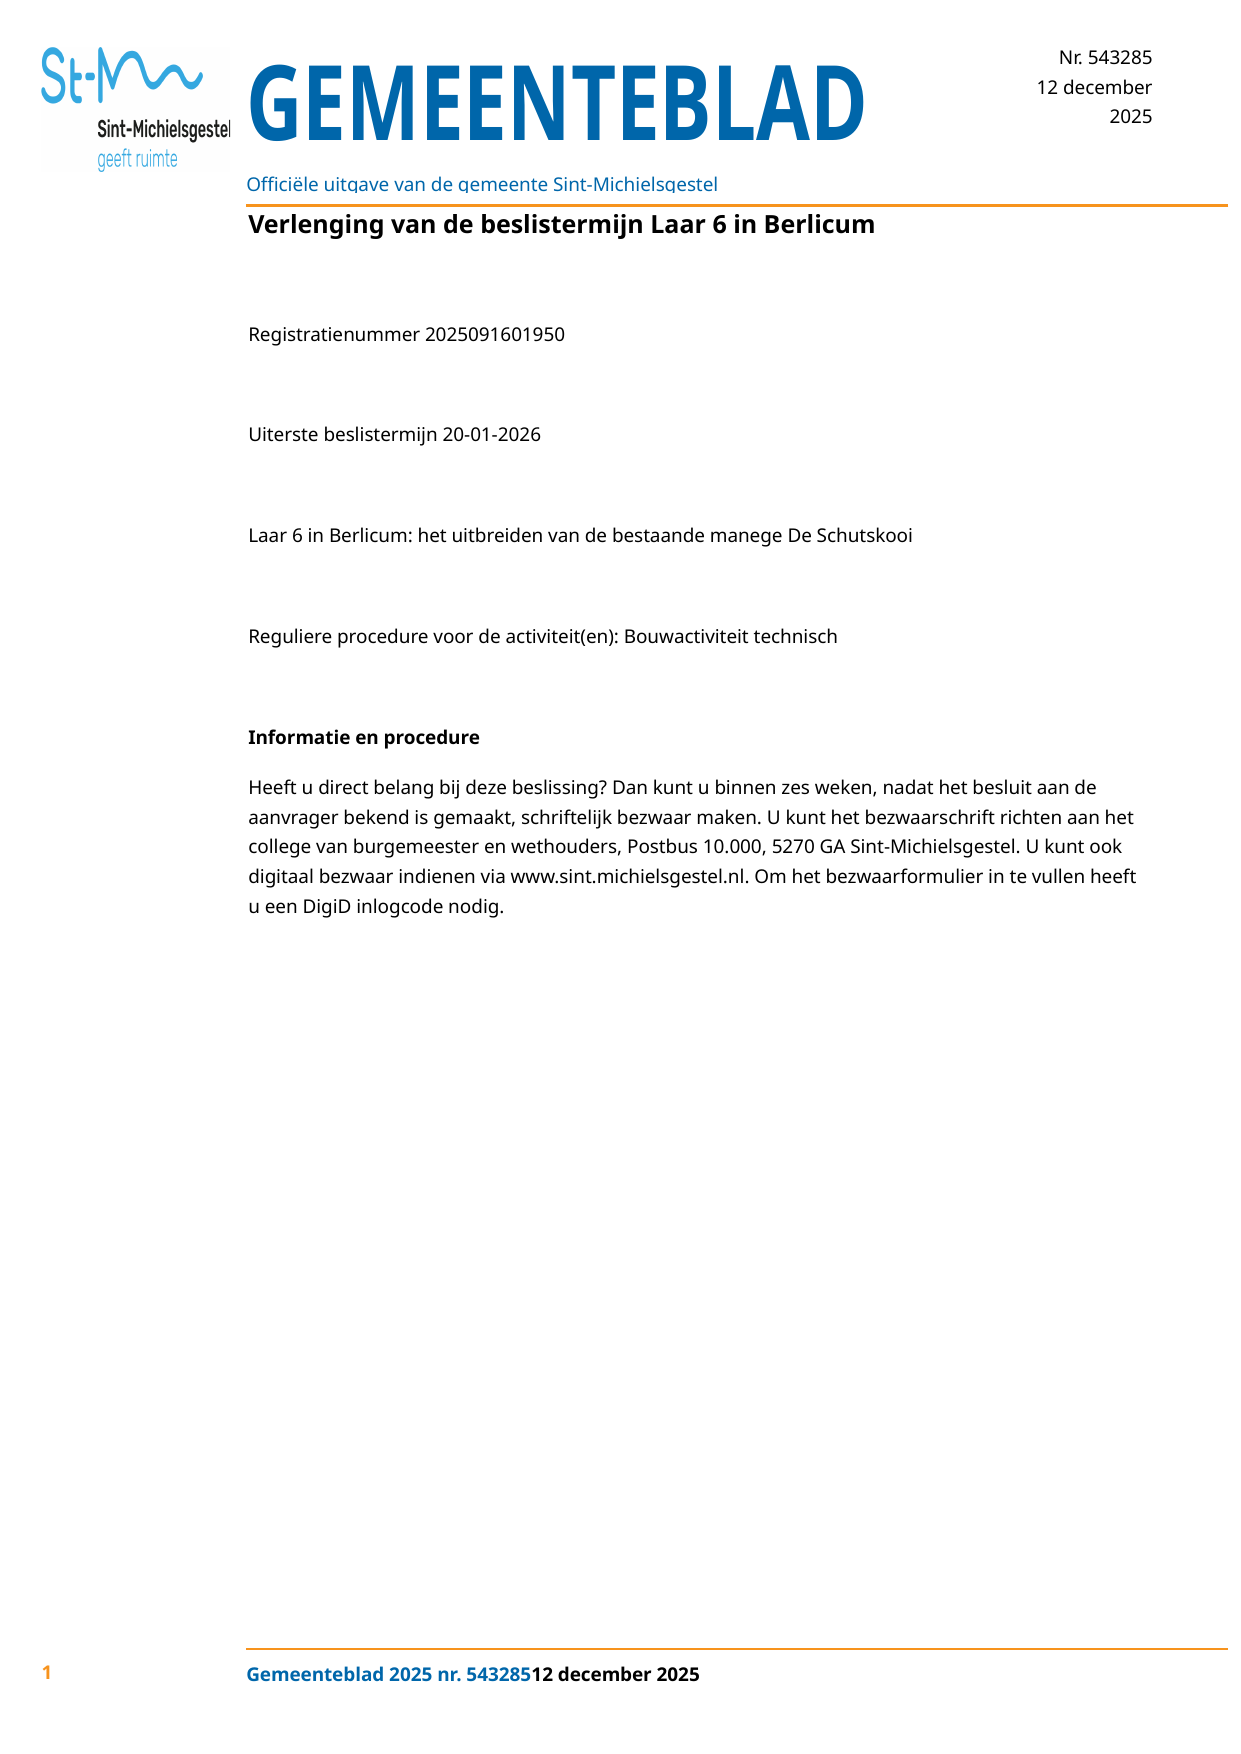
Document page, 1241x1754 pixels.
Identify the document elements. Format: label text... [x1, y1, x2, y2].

text Uiterste beslistermijn 20-01-2026 [248, 422, 1152, 447]
text Verlenging van de beslistermijn Laar 6 in Berlicum [248, 207, 1152, 241]
text Informatie en procedure [248, 724, 1152, 750]
picture [41, 47, 231, 172]
text Laar 6 in Berlicum: het uitbreiden van de bestaande manege De Schutskooi [248, 522, 1152, 548]
text Heeft u direct belang bij deze beslissing? Dan kunt u binnen zes weken, nadat het besluit aan de aanvrager bekend is gemaakt, schriftelijk bezwaar maken. U kunt het bezwaarschrift richten aan het college van burgemeester en wethouders, Postbus 10.000, 5270 GA Sint-Michielsgestel. U kunt ook digitaal bezwaar indienen via www.sint.michielsgestel.nl. Om het bezwaarformulier in te vullen heeft u een DigiD inlogcode nodig. [248, 774, 1152, 918]
text Reguliere procedure voor de activiteit(en): Bouwactiviteit technisch [248, 623, 1152, 649]
text Registratienummer 2025091601950 [248, 321, 1152, 346]
